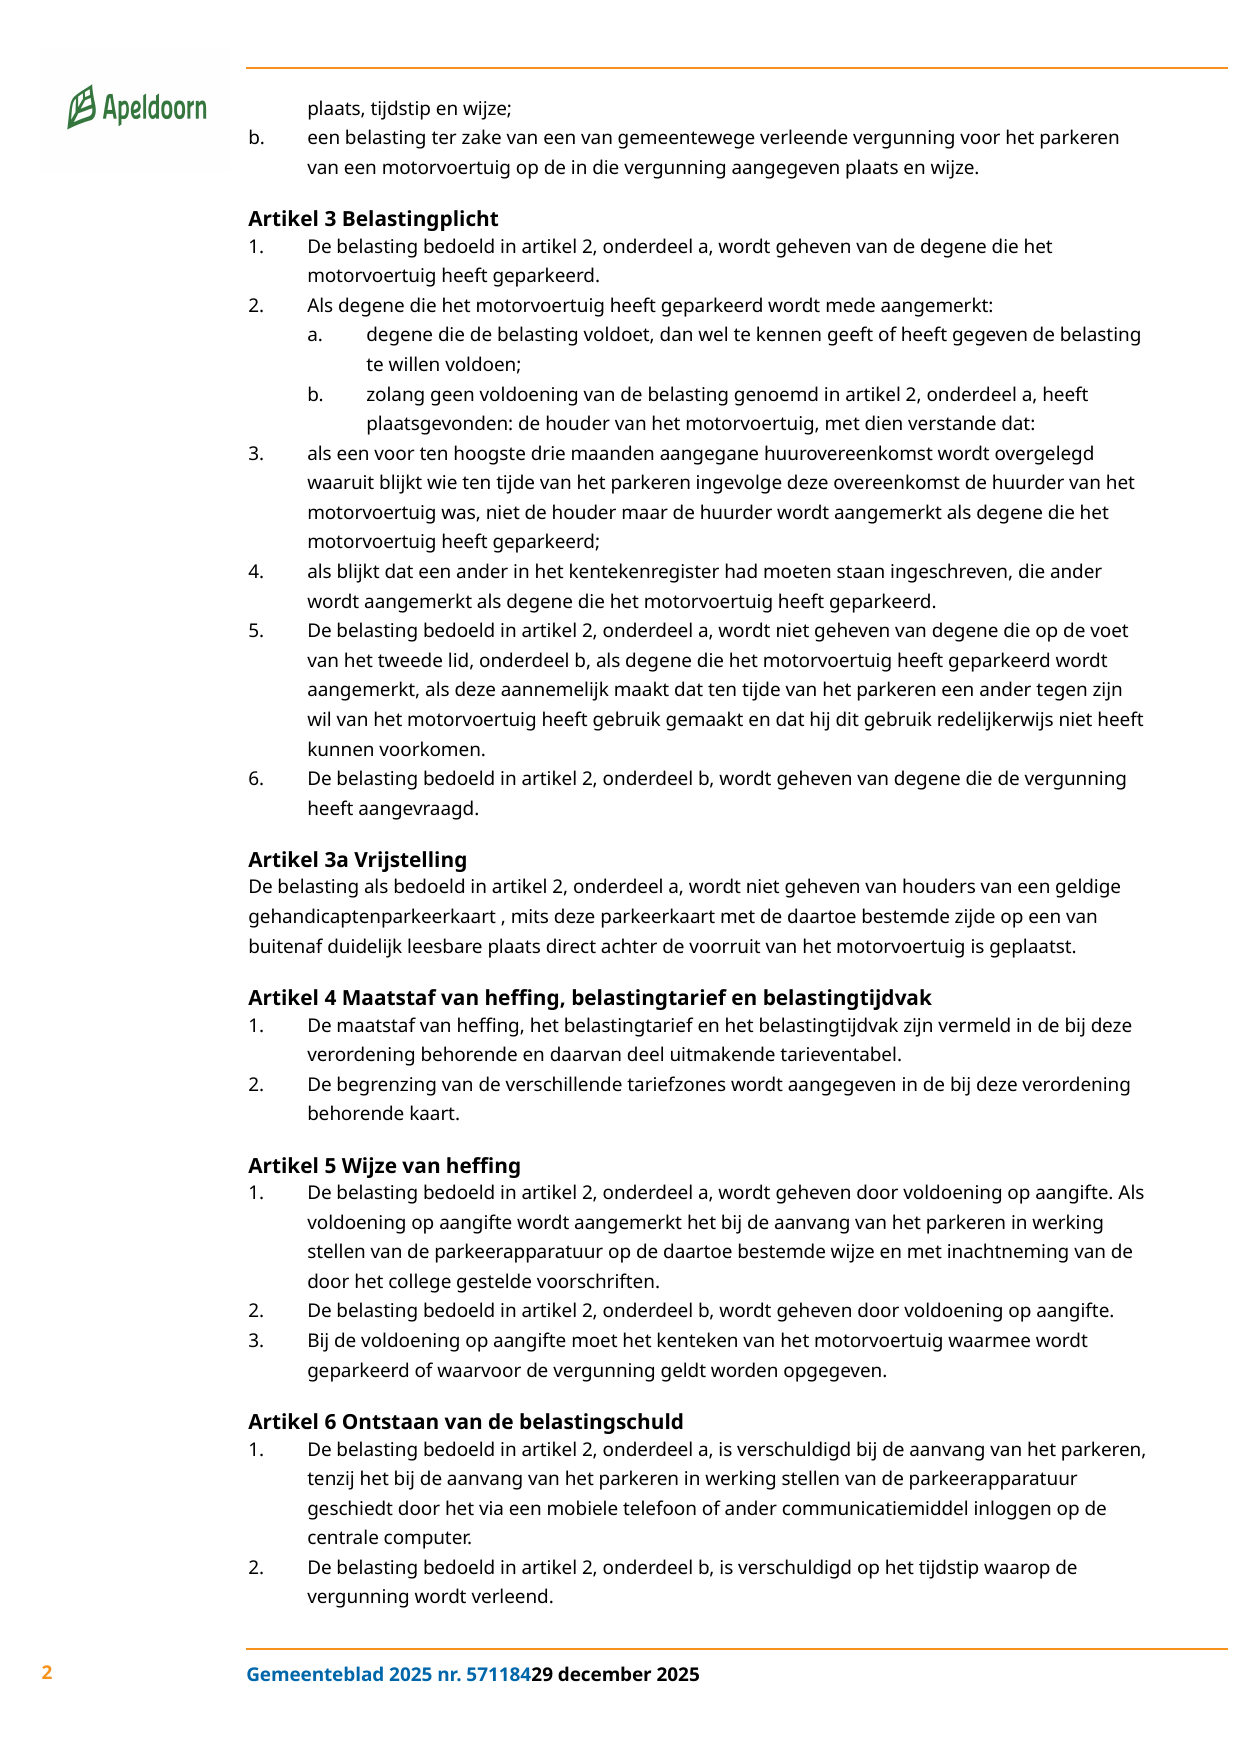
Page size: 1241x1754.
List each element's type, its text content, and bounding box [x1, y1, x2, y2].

list De belasting bedoeld in artikel 2, onderdeel b, wordt geheven door voldoening op aangifte. [248, 1298, 1152, 1323]
list De belasting bedoeld in artikel 2, onderdeel a, wordt niet geheven van degene die op de voet van het tweede lid, onderdeel b, als degene die het motorvoertuig heeft geparkeerd wordt aangemerkt, als deze aannemelijk maakt dat ten tijde van het parkeren een ander tegen zijn wil van het motorvoertuig heeft gebruik gemaakt en dat hij dit gebruik redelijkerwijs niet heeft kunnen voorkomen. [248, 617, 1152, 761]
list degene die de belasting voldoet, dan wel te kennen geeft of heeft gegeven de belasting te willen voldoen; [307, 322, 1152, 377]
list De belasting bedoeld in artikel 2, onderdeel b, wordt geheven van degene die de vergunning heeft aangevraagd. [248, 765, 1152, 821]
text Artikel 5 Wijze van heffing [248, 1151, 1152, 1179]
picture [41, 47, 231, 172]
list De maatstaf van heffing, het belastingtarief en het belastingtijdvak zijn vermeld in de bij deze verordening behorende en daarvan deel uitmakende tarieventabel. [248, 1012, 1152, 1067]
list plaats, tijdstip en wijze; [248, 95, 1152, 121]
text Artikel 3a Vrijstelling [248, 845, 1152, 874]
list De belasting bedoeld in artikel 2, onderdeel b, is verschuldigd op het tijdstip waarop de vergunning wordt verleend. [248, 1554, 1152, 1609]
list zolang geen voldoening van de belasting genoemd in artikel 2, onderdeel a, heeft plaatsgevonden: de houder van het motorvoertuig, met dien verstande dat: [307, 381, 1152, 436]
text Artikel 3 Belastingplicht [248, 204, 1152, 233]
list een belasting ter zake van een van gemeentewege verleende vergunning voor het parkeren van een motorvoertuig op de in die vergunning aangegeven plaats en wijze. [248, 124, 1152, 180]
text Artikel 4 Maatstaf van heffing, belastingtarief en belastingtijdvak [248, 983, 1152, 1012]
list als blijkt dat een ander in het kentekenregister had moeten staan ingeschreven, die ander wordt aangemerkt als degene die het motorvoertuig heeft geparkeerd. [248, 558, 1152, 613]
list De begrenzing van de verschillende tariefzones wordt aangegeven in de bij deze verordening behorende kaart. [248, 1071, 1152, 1126]
list De belasting bedoeld in artikel 2, onderdeel a, wordt geheven van de degene die het motorvoertuig heeft geparkeerd. [248, 233, 1152, 288]
text De belasting als bedoeld in artikel 2, onderdeel a, wordt niet geheven van houders van een geldige gehandicaptenparkeerkaart , mits deze parkeerkaart met de daartoe bestemde zijde op een van buitenaf duidelijk leesbare plaats direct achter de voorruit van het motorvoertuig is geplaatst. [248, 874, 1152, 959]
list Als degene die het motorvoertuig heeft geparkeerd wordt mede aangemerkt: [248, 292, 1152, 318]
list Bij de voldoening op aangifte moet het kenteken van het motorvoertuig waarmee wordt geparkeerd of waarvoor de vergunning geldt worden opgegeven. [248, 1327, 1152, 1383]
list De belasting bedoeld in artikel 2, onderdeel a, is verschuldigd bij de aanvang van het parkeren, tenzij het bij de aanvang van het parkeren in werking stellen van de parkeerapparatuur geschiedt door het via een mobiele telefoon of ander communicatiemiddel inloggen op de centrale computer. [248, 1436, 1152, 1550]
text Artikel 6 Ontstaan van de belastingschuld [248, 1407, 1152, 1436]
list De belasting bedoeld in artikel 2, onderdeel a, wordt geheven door voldoening op aangifte. Als voldoening op aangifte wordt aangemerkt het bij de aanvang van het parkeren in werking stellen van de parkeerapparatuur op de daartoe bestemde wijze en met inachtneming van de door het college gestelde voorschriften. [248, 1179, 1152, 1294]
list als een voor ten hoogste drie maanden aangegane huurovereenkomst wordt overgelegd waaruit blijkt wie ten tijde van het parkeren ingevolge deze overeenkomst de huurder van het motorvoertuig was, niet de houder maar de huurder wordt aangemerkt als degene die het motorvoertuig heeft geparkeerd; [248, 440, 1152, 554]
